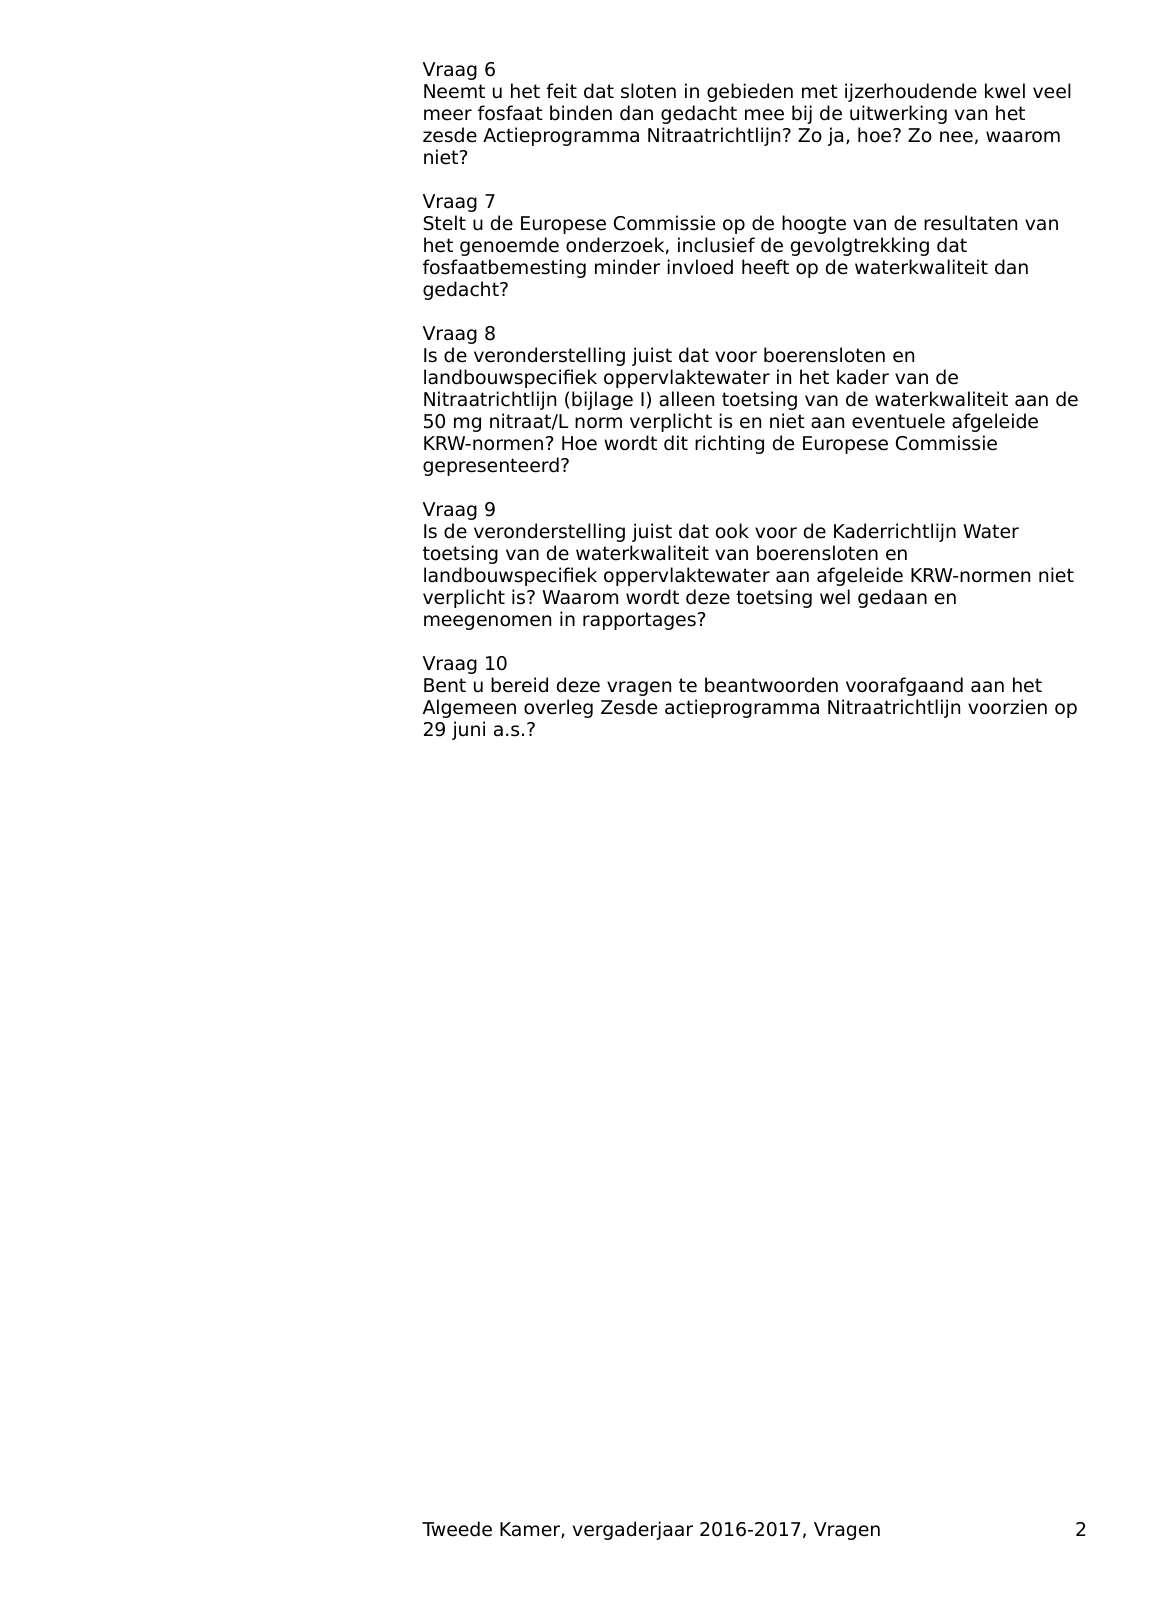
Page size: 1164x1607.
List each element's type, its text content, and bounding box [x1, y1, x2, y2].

text Vraag 9 [422, 499, 1087, 521]
text Neemt u het feit dat sloten in gebieden met ijzerhoudende kwel veel meer fosfaat binden dan gedacht mee bij de uitwerking van het zesde Actieprogramma Nitraatrichtlijn? Zo ja, hoe? Zo nee, waarom niet? [422, 81, 1087, 169]
text Vraag 6 [422, 59, 1087, 81]
text Vraag 10 [422, 653, 1087, 675]
text Stelt u de Europese Commissie op de hoogte van de resultaten van het genoemde onderzoek, inclusief de gevolgtrekking dat fosfaatbemesting minder invloed heeft op de waterkwaliteit dan gedacht? [422, 213, 1087, 301]
text Is de veronderstelling juist dat ook voor de Kaderrichtlijn Water toetsing van de waterkwaliteit van boerensloten en landbouwspecifiek oppervlaktewater aan afgeleide KRW-normen niet verplicht is? Waarom wordt deze toetsing wel gedaan en meegenomen in rapportages? [422, 521, 1087, 631]
text Bent u bereid deze vragen te beantwoorden voorafgaand aan het Algemeen overleg Zesde actieprogramma Nitraatrichtlijn voorzien op 29 juni a.s.? [422, 675, 1087, 741]
text Is de veronderstelling juist dat voor boerensloten en landbouwspecifiek oppervlaktewater in het kader van de Nitraatrichtlijn (bijlage I) alleen toetsing van de waterkwaliteit aan de 50 mg nitraat/L norm verplicht is en niet aan eventuele afgeleide KRW-normen? Hoe wordt dit richting de Europese Commissie gepresenteerd? [422, 345, 1087, 477]
text Vraag 8 [422, 323, 1087, 345]
text Vraag 7 [422, 191, 1087, 213]
